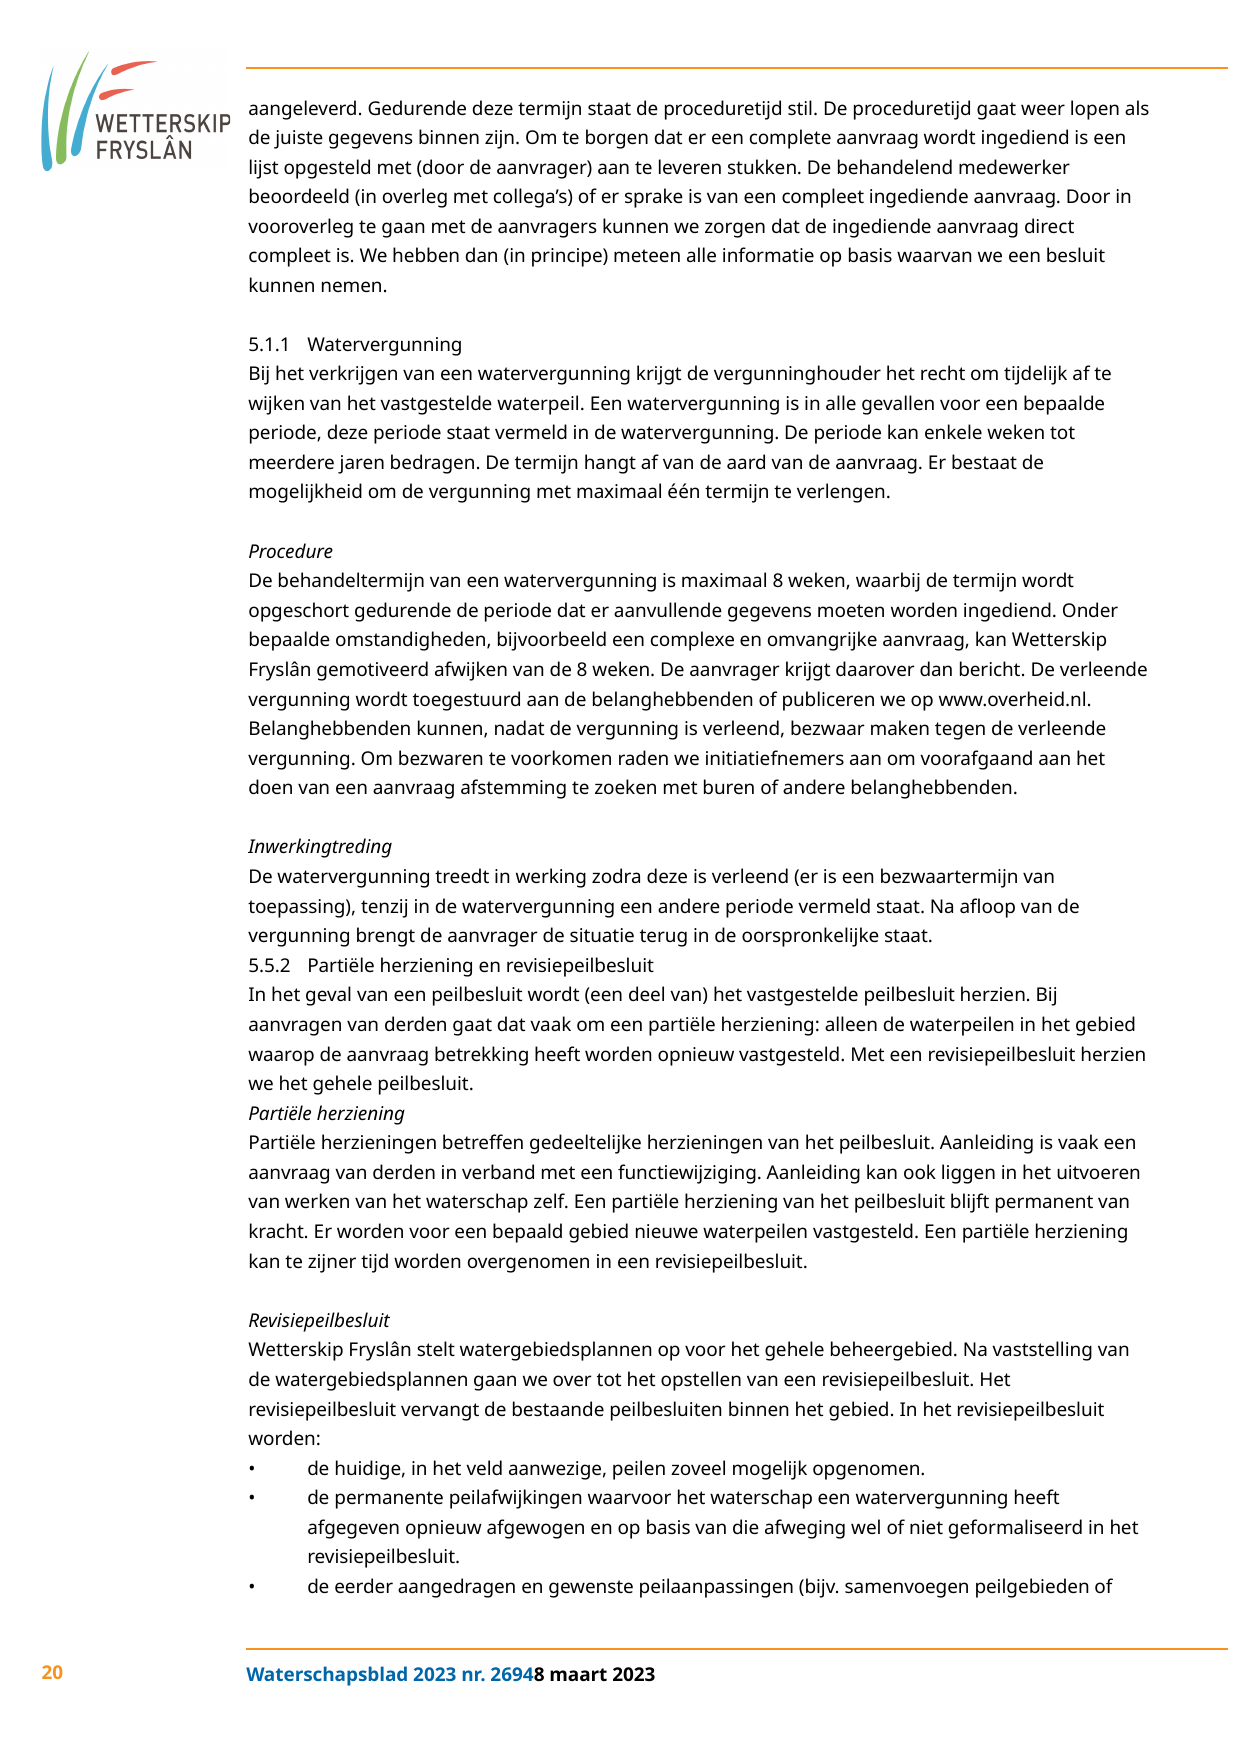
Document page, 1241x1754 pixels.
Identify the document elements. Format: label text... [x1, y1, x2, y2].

text Procedure [248, 538, 1152, 564]
text Revisiepeilbesluit [248, 1307, 1152, 1333]
list de huidige, in het veld aanwezige, peilen zoveel mogelijk opgenomen. [248, 1455, 1152, 1481]
table_header aangeleverd. Gedurende deze termijn staat de proceduretijd stil. De proceduretijd gaat weer lopen als de juiste gegevens binnen zijn. Om te borgen dat er een complete aanvraag wordt ingediend is een lijst opgesteld met (door de aanvrager) aan te leveren stukken. De behandelend medewerker beoordeeld (in overleg met collega’s) of er sprake is van een compleet ingediende aanvraag. Door in vooroverleg te gaan met de aanvragers kunnen we zorgen dat de ingediende aanvraag direct compleet is. We hebben dan (in principe) meteen alle informatie op basis waarvan we een besluit kunnen nemen. [248, 95, 1152, 328]
list de permanente peilafwijkingen waarvoor het waterschap een watervergunning heeft afgegeven opnieuw afgewogen en op basis van die afweging wel of niet geformaliseerd in het revisiepeilbesluit. [248, 1484, 1152, 1569]
text Partiële herzieningen betreffen gedeeltelijke herzieningen van het peilbesluit. Aanleiding is vaak een aanvraag van derden in verband met een functiewijziging. Aanleiding kan ook liggen in het uitvoeren van werken van het waterschap zelf. Een partiële herziening van het peilbesluit blijft permanent van kracht. Er worden voor een bepaald gebied nieuwe waterpeilen vastgesteld. Een partiële herziening kan te zijner tijd worden overgenomen in een revisiepeilbesluit. [248, 1129, 1152, 1274]
list Watervergunning [248, 331, 1152, 357]
text Bij het verkrijgen van een watervergunning krijgt de vergunninghouder het recht om tijdelijk af te wijken van het vastgestelde waterpeil. Een watervergunning is in alle gevallen voor een bepaalde periode, deze periode staat vermeld in de watervergunning. De periode kan enkele weken tot meerdere jaren bedragen. De termijn hangt af van de aard van de aanvraag. Er bestaat de mogelijkheid om de vergunning met maximaal één termijn te verlengen. [248, 360, 1152, 504]
text In het geval van een peilbesluit wordt (een deel van) het vastgestelde peilbesluit herzien. Bij aanvragen van derden gaat dat vaak om een partiële herziening: alleen de waterpeilen in het gebied waarop de aanvraag betrekking heeft worden opnieuw vastgesteld. Met een revisiepeilbesluit herzien we het gehele peilbesluit. [248, 982, 1152, 1096]
list Partiële herziening en revisiepeilbesluit [248, 952, 1152, 978]
text De behandeltermijn van een watervergunning is maximaal 8 weken, waarbij de termijn wordt opgeschort gedurende de periode dat er aanvullende gegevens moeten worden ingediend. Onder bepaalde omstandigheden, bijvoorbeeld een complexe en omvangrijke aanvraag, kan Wetterskip Fryslân gemotiveerd afwijken van de 8 weken. De aanvrager krijgt daarover dan bericht. De verleende vergunning wordt toegestuurd aan de belanghebbenden of publiceren we op www.overheid.nl. Belanghebbenden kunnen, nadat de vergunning is verleend, bezwaar maken tegen de verleende vergunning. Om bezwaren te voorkomen raden we initiatiefnemers aan om voorafgaand aan het doen van een aanvraag afstemming te zoeken met buren of andere belanghebbenden. [248, 567, 1152, 800]
text Inwerkingtreding [248, 834, 1152, 859]
text De watervergunning treedt in werking zodra deze is verleend (er is een bezwaartermijn van toepassing), tenzij in de watervergunning een andere periode vermeld staat. Na afloop van de vergunning brengt de aanvrager de situatie terug in de oorspronkelijke staat. [248, 863, 1152, 948]
text Partiële herziening [248, 1100, 1152, 1126]
text Wetterskip Fryslân stelt watergebiedsplannen op voor het gehele beheergebied. Na vaststelling van de watergebiedsplannen gaan we over tot het opstellen van een revisiepeilbesluit. Het revisiepeilbesluit vervangt de bestaande peilbesluiten binnen het gebied. In het revisiepeilbesluit worden: [248, 1337, 1152, 1451]
picture [41, 47, 231, 172]
list de eerder aangedragen en gewenste peilaanpassingen (bijv. samenvoegen peilgebieden of [248, 1573, 1152, 1599]
